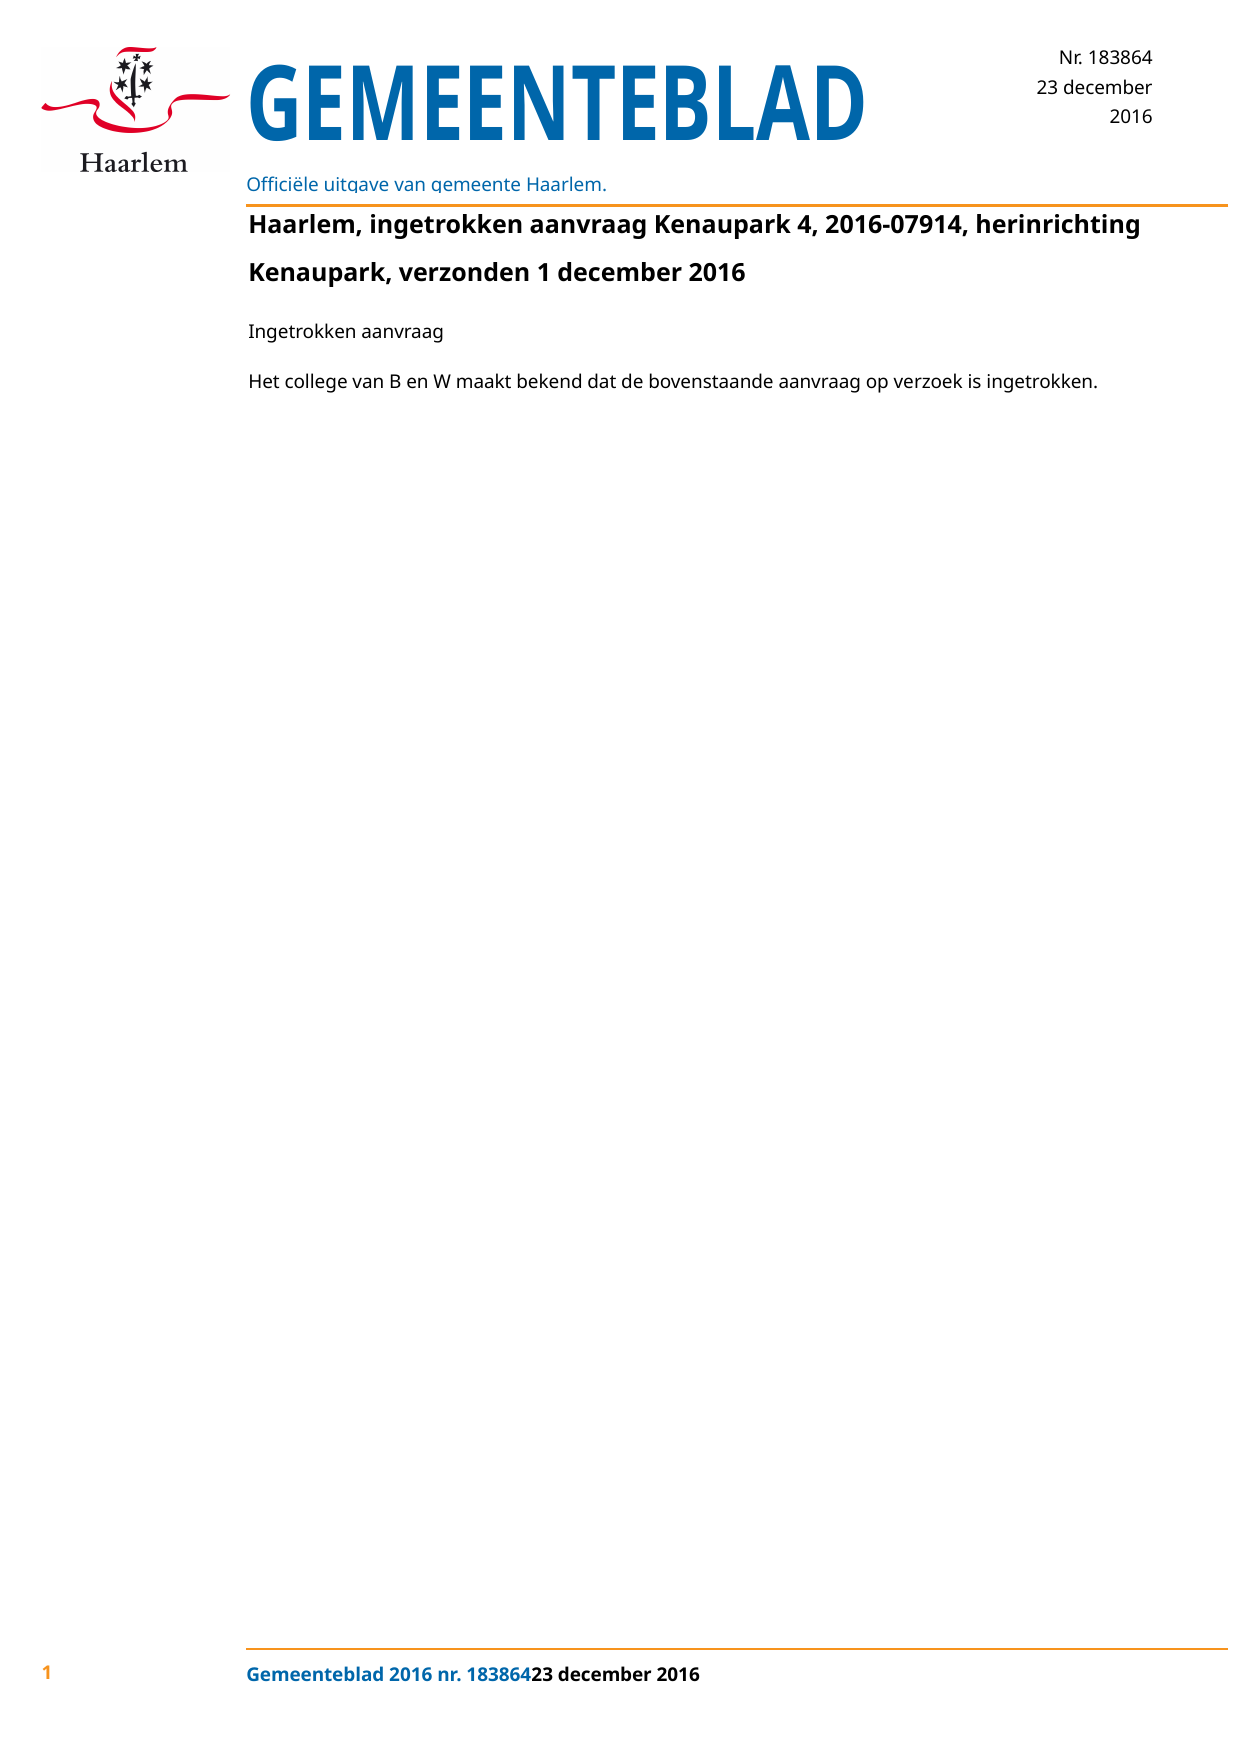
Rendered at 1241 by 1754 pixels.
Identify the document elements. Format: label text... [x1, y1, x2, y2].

picture [41, 47, 231, 172]
text Ingetrokken aanvraag [248, 318, 1152, 344]
text Het college van B en W maakt bekend dat de bovenstaande aanvraag op verzoek is ingetrokken. [248, 368, 1152, 394]
text Haarlem, ingetrokken aanvraag Kenaupark 4, 2016-07914, herinrichting Kenaupark, verzonden 1 december 2016 [248, 207, 1152, 288]
